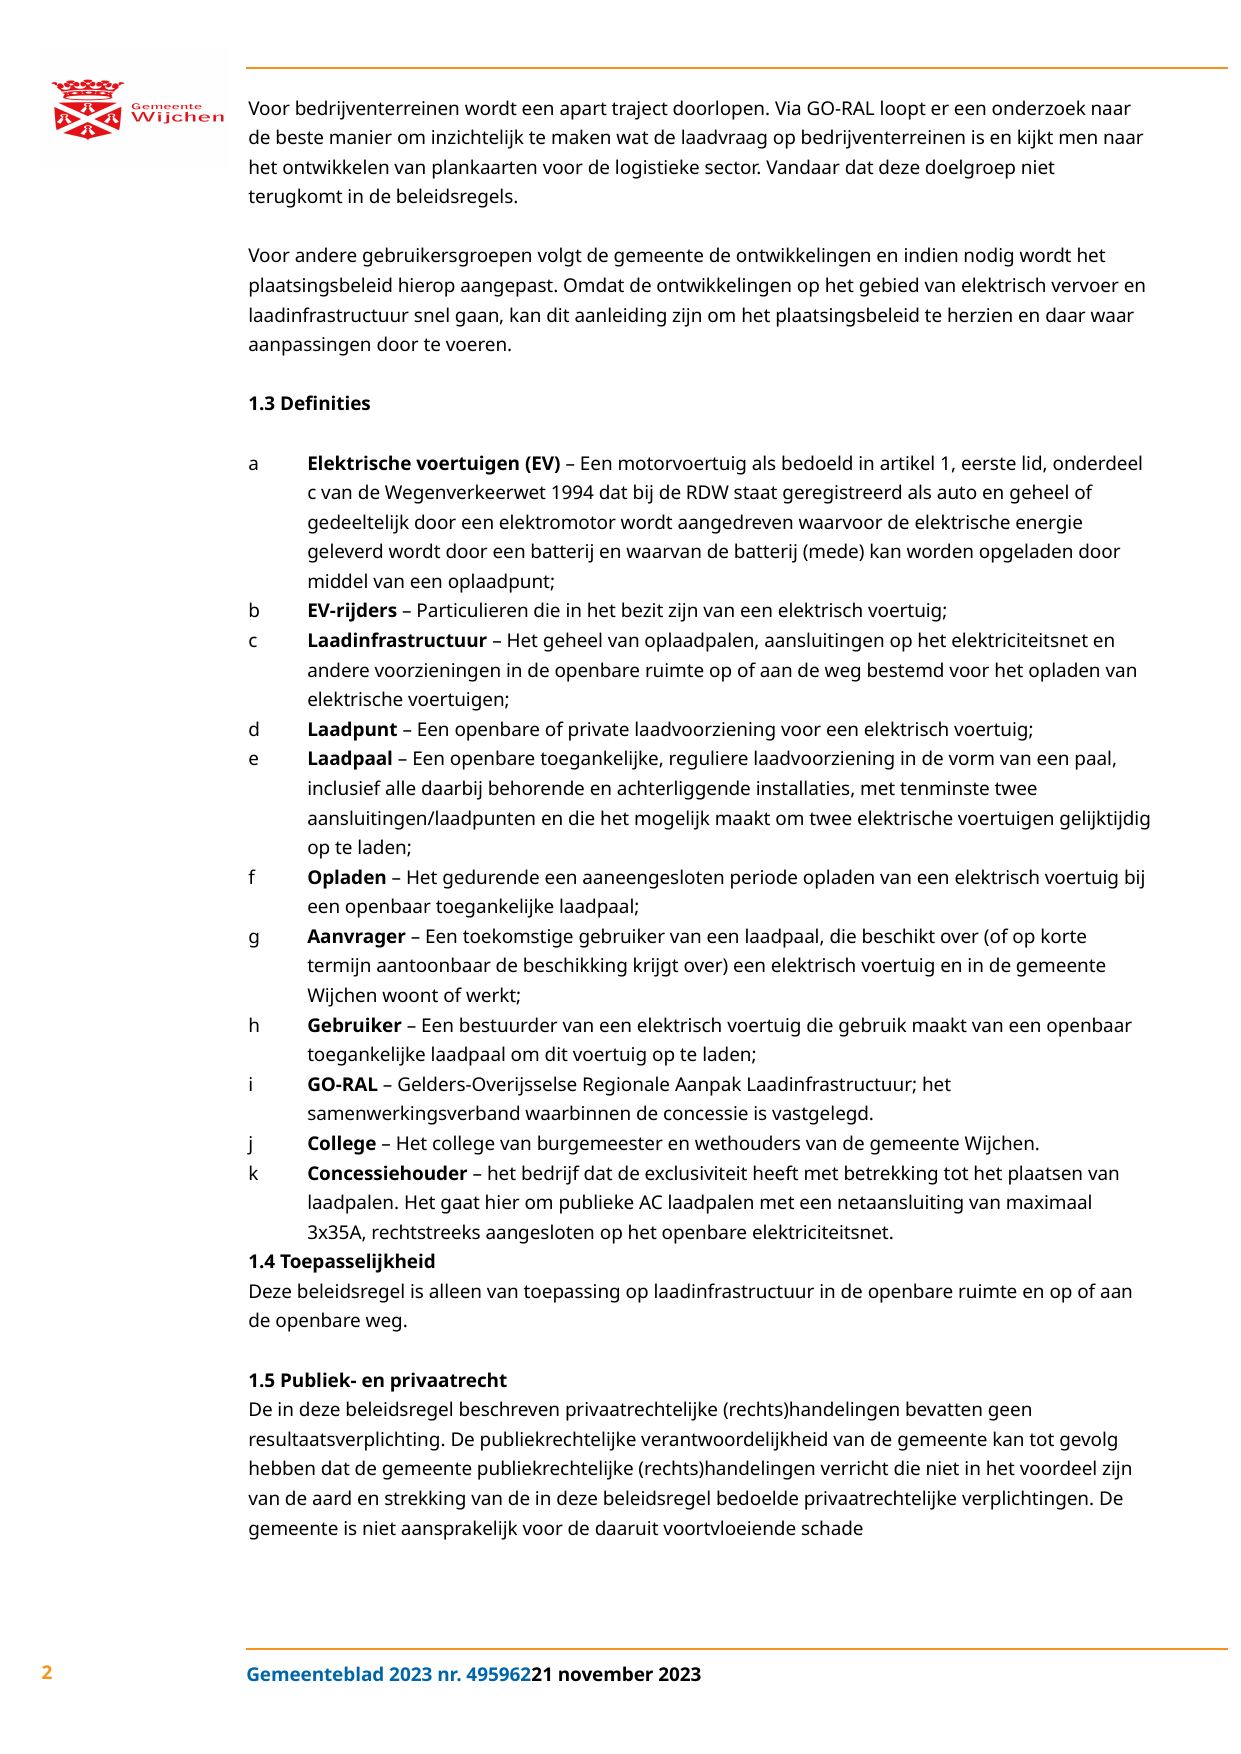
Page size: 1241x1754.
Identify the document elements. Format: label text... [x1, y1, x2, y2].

picture [41, 47, 231, 172]
list Elektrische voertuigen (EV) – Een motorvoertuig als bedoeld in artikel 1, eerste lid, onderdeel c van de Wegenverkeerwet 1994 dat bij de RDW staat geregistreerd als auto en geheel of gedeeltelijk door een elektromotor wordt aangedreven waarvoor de elektrische energie geleverd wordt door een batterij en waarvan de batterij (mede) kan worden opgeladen door middel van een oplaadpunt; [248, 450, 1152, 594]
list Concessiehouder – het bedrijf dat de exclusiviteit heeft met betrekking tot het plaatsen van laadpalen. Het gaat hier om publieke AC laadpalen met een netaansluiting van maximaal 3x35A, rechtstreeks aangesloten op het openbare elektriciteitsnet. [248, 1160, 1152, 1245]
list EV-rijders – Particulieren die in het bezit zijn van een elektrisch voertuig; [248, 598, 1152, 623]
text 1.5 Publiek- en privaatrecht [248, 1367, 1152, 1393]
list Opladen – Het gedurende een aaneengesloten periode opladen van een elektrisch voertuig bij een openbaar toegankelijke laadpaal; [248, 864, 1152, 919]
list Laadinfrastructuur – Het geheel van oplaadpalen, aansluitingen op het elektriciteitsnet en andere voorzieningen in de openbare ruimte op of aan de weg bestemd voor het opladen van elektrische voertuigen; [248, 627, 1152, 712]
text Voor bedrijventerreinen wordt een apart traject doorlopen. Via GO-RAL loopt er een onderzoek naar de beste manier om inzichtelijk te maken wat de laadvraag op bedrijventerreinen is en kijkt men naar het ontwikkelen van plankaarten voor de logistieke sector. Vandaar dat deze doelgroep niet terugkomt in de beleidsregels. [248, 95, 1152, 209]
list Gebruiker – Een bestuurder van een elektrisch voertuig die gebruik maakt van een openbaar toegankelijke laadpaal om dit voertuig op te laden; [248, 1012, 1152, 1067]
text Deze beleidsregel is alleen van toepassing op laadinfrastructuur in de openbare ruimte en op of aan de openbare weg. [248, 1278, 1152, 1333]
text De in deze beleidsregel beschreven privaatrechtelijke (rechts)handelingen bevatten geen resultaatsverplichting. De publiekrechtelijke verantwoordelijkheid van de gemeente kan tot gevolg hebben dat de gemeente publiekrechtelijke (rechts)handelingen verricht die niet in het voordeel zijn van de aard en strekking van de in deze beleidsregel bedoelde privaatrechtelijke verplichtingen. De gemeente is niet aansprakelijk voor de daaruit voortvloeiende schade [248, 1396, 1152, 1541]
list GO-RAL – Gelders-Overijsselse Regionale Aanpak Laadinfrastructuur; het samenwerkingsverband waarbinnen de concessie is vastgelegd. [248, 1071, 1152, 1126]
text 1.3 Definities [248, 391, 1152, 416]
list College – Het college van burgemeester en wethouders van de gemeente Wijchen. [248, 1130, 1152, 1156]
list Laadpaal – Een openbare toegankelijke, reguliere laadvoorziening in de vorm van een paal, inclusief alle daarbij behorende en achterliggende installaties, met tenminste twee aansluitingen/laadpunten en die het mogelijk maakt om twee elektrische voertuigen gelijktijdig op te laden; [248, 746, 1152, 860]
text Voor andere gebruikersgroepen volgt de gemeente de ontwikkelingen en indien nodig wordt het plaatsingsbeleid hierop aangepast. Omdat de ontwikkelingen op het gebied van elektrisch vervoer en laadinfrastructuur snel gaan, kan dit aanleiding zijn om het plaatsingsbeleid te herzien en daar waar aanpassingen door te voeren. [248, 243, 1152, 357]
list Aanvrager – Een toekomstige gebruiker van een laadpaal, die beschikt over (of op korte termijn aantoonbaar de beschikking krijgt over) een elektrisch voertuig en in de gemeente Wijchen woont of werkt; [248, 923, 1152, 1008]
list Laadpunt – Een openbare of private laadvoorziening voor een elektrisch voertuig; [248, 716, 1152, 742]
text 1.4 Toepasselijkheid [248, 1248, 1152, 1274]
